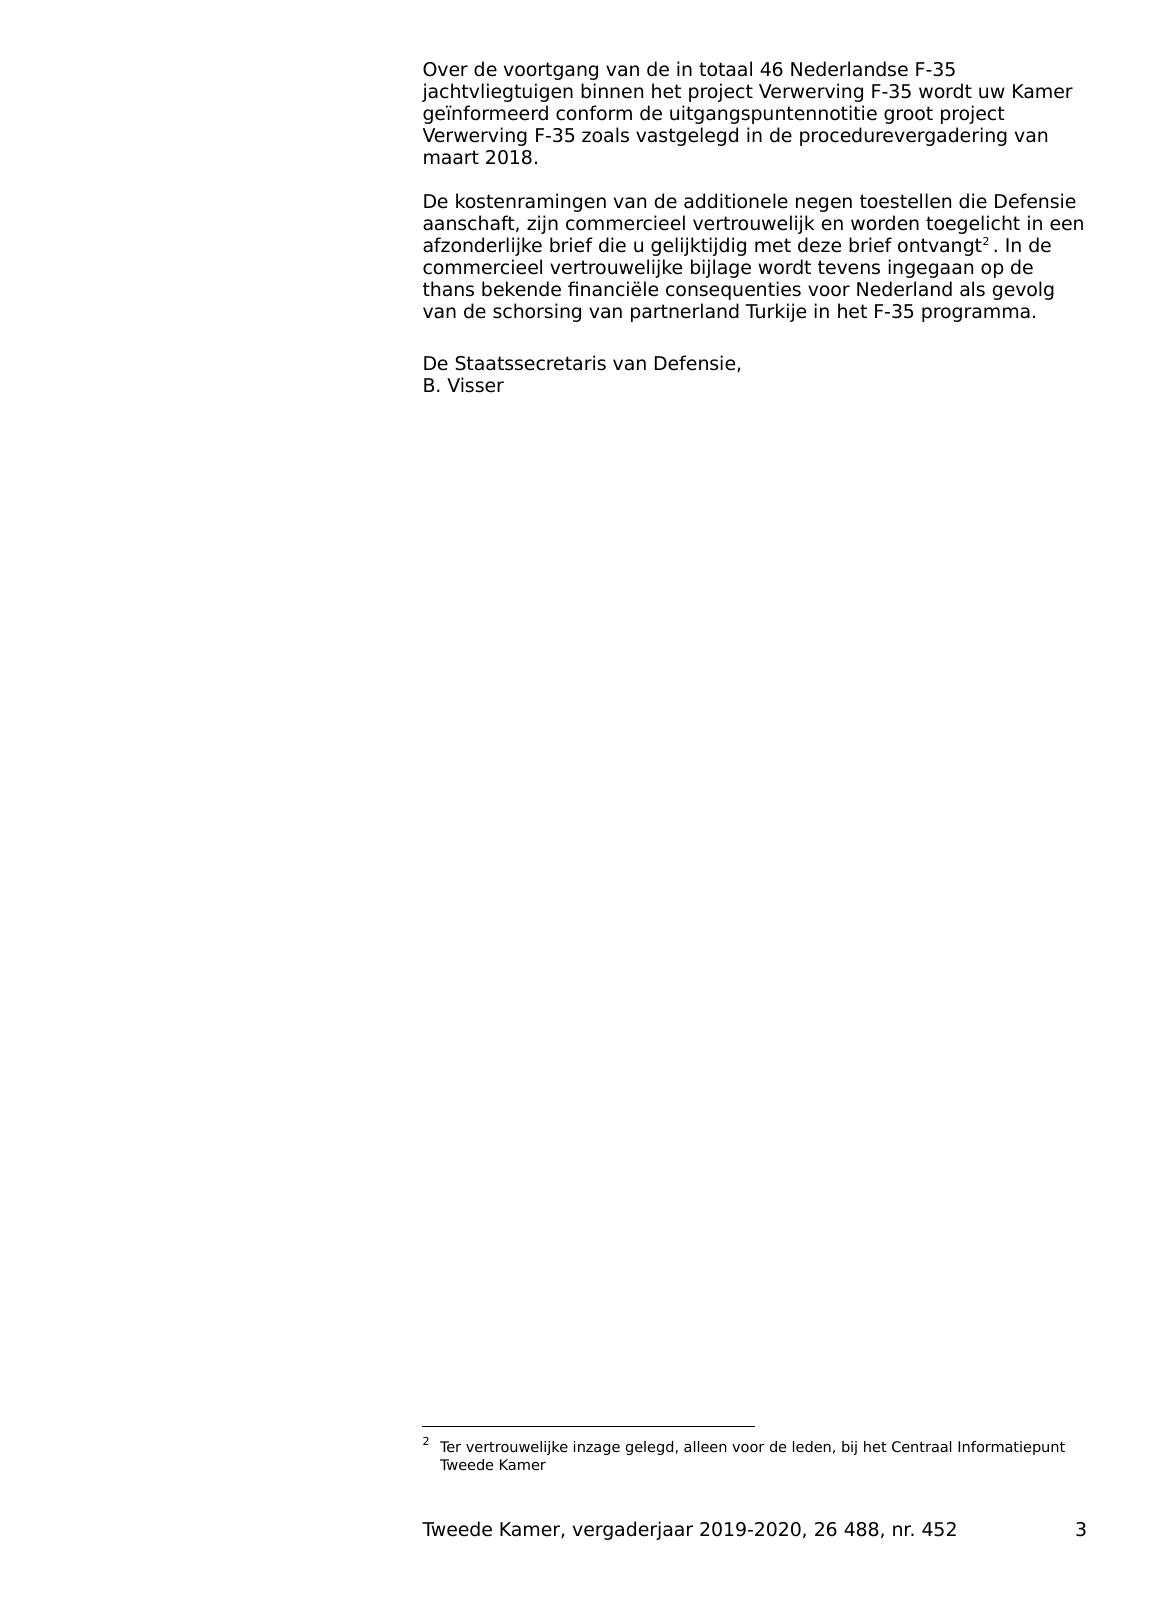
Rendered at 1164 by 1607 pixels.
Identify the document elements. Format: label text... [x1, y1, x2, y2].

text Ter vertrouwelijke inzage gelegd, alleen voor de leden, bij het Centraal Informatiepunt Tweede Kamer [422, 1435, 1087, 1474]
text De Staatssecretaris van Defensie, B. Visser [422, 353, 1087, 397]
text Over de voortgang van de in totaal 46 Nederlandse F-35 jachtvliegtuigen binnen het project Verwerving F-35 wordt uw Kamer geïnformeerd conform de uitgangspuntennotitie groot project Verwerving F-35 zoals vastgelegd in de procedurevergadering van maart 2018. [422, 59, 1087, 169]
text De kostenramingen van de additionele negen toestellen die Defensie aanschaft, zijn commercieel vertrouwelijk en worden toegelicht in een afzonderlijke brief die u gelijktijdig met deze brief ontvangt. In de commercieel vertrouwelijke bijlage wordt tevens ingegaan op de thans bekende financiële consequenties voor Nederland als gevolg van de schorsing van partnerland Turkije in het F-35 programma. [422, 191, 1087, 323]
